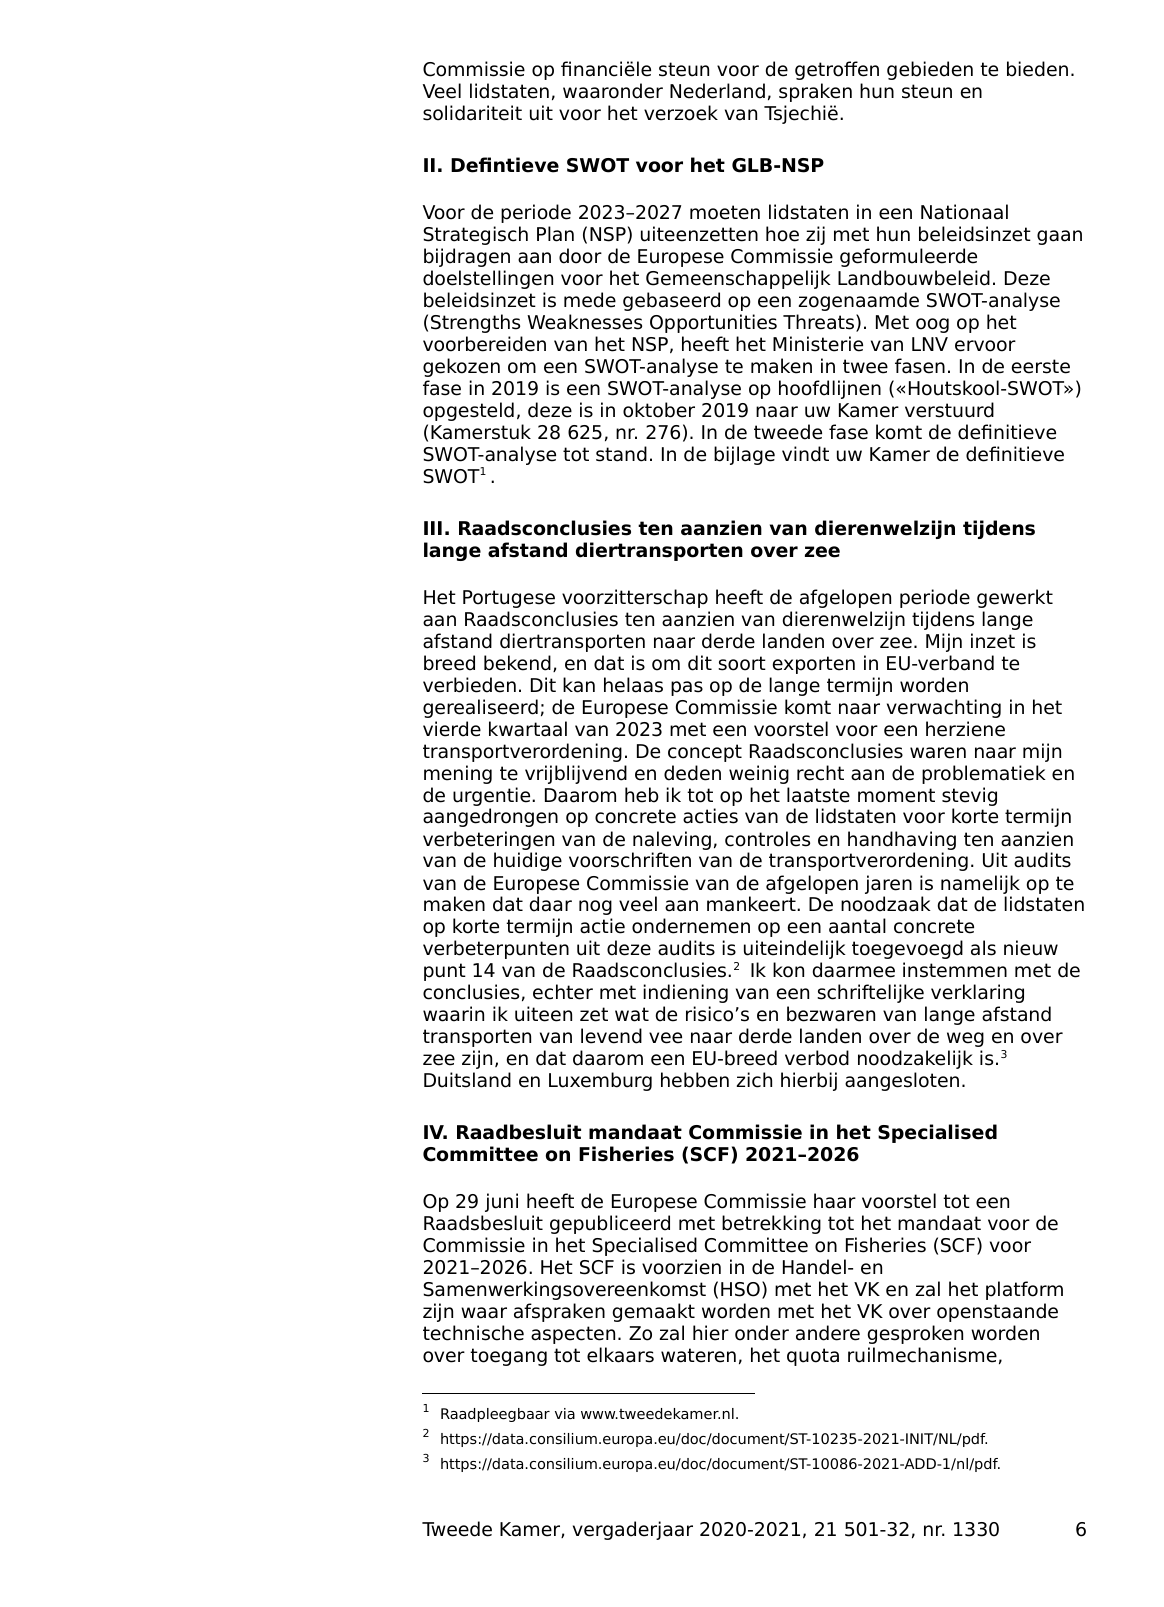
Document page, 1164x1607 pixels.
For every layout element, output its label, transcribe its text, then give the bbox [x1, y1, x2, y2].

text Het Portugese voorzitterschap heeft de afgelopen periode gewerkt aan Raadsconclusies ten aanzien van dierenwelzijn tijdens lange afstand diertransporten naar derde landen over zee. Mijn inzet is breed bekend, en dat is om dit soort exporten in EU-verband te verbieden. Dit kan helaas pas op de lange termijn worden gerealiseerd; de Europese Commissie komt naar verwachting in het vierde kwartaal van 2023 met een voorstel voor een herziene transportverordening. De concept Raadsconclusies waren naar mijn mening te vrijblijvend en deden weinig recht aan de problematiek en de urgentie. Daarom heb ik tot op het laatste moment stevig aangedrongen op concrete acties van de lidstaten voor korte termijn verbeteringen van de naleving, controles en handhaving ten aanzien van de huidige voorschriften van de transportverordening. Uit audits van de Europese Commissie van de afgelopen jaren is namelijk op te maken dat daar nog veel aan mankeert. De noodzaak dat de lidstaten op korte termijn actie ondernemen op een aantal concrete verbeterpunten uit deze audits is uiteindelijk toegevoegd als nieuw punt 14 van de Raadsconclusies. Ik kon daarmee instemmen met de conclusies, echter met indiening van een schriftelijke verklaring waarin ik uiteen zet wat de risico’s en bezwaren van lange afstand transporten van levend vee naar derde landen over de weg en over zee zijn, en dat daarom een EU-breed verbod noodzakelijk is. Duitsland en Luxemburg hebben zich hierbij aangesloten. [422, 587, 1087, 1092]
text Commissie op financiële steun voor de getroffen gebieden te bieden. Veel lidstaten, waaronder Nederland, spraken hun steun en solidariteit uit voor het verzoek van Tsjechië. [422, 59, 1087, 125]
text Raadpleegbaar via www.tweedekamer.nl. [422, 1402, 1087, 1424]
text Voor de periode 2023–2027 moeten lidstaten in een Nationaal Strategisch Plan (NSP) uiteenzetten hoe zij met hun beleidsinzet gaan bijdragen aan door de Europese Commissie geformuleerde doelstellingen voor het Gemeenschappelijk Landbouwbeleid. Deze beleidsinzet is mede gebaseerd op een zogenaamde SWOT-analyse (Strengths Weaknesses Opportunities Threats). Met oog op het voorbereiden van het NSP, heeft het Ministerie van LNV ervoor gekozen om een SWOT-analyse te maken in twee fasen. In de eerste fase in 2019 is een SWOT-analyse op hoofdlijnen («Houtskool-SWOT») opgesteld, deze is in oktober 2019 naar uw Kamer verstuurd (Kamerstuk 28 625, nr. 276). In de tweede fase komt de definitieve SWOT-analyse tot stand. In de bijlage vindt uw Kamer de definitieve SWOT. [422, 202, 1087, 488]
subtitle IV. Raadbesluit mandaat Commissie in het Specialised Committee on Fisheries (SCF) 2021–2026 [422, 1122, 1087, 1166]
subtitle II. Defintieve SWOT voor het GLB-NSP [422, 155, 1087, 177]
text https://data.consilium.europa.eu/doc/document/ST-10086-2021-ADD-1/nl/pdf. [422, 1452, 1087, 1474]
subtitle III. Raadsconclusies ten aanzien van dierenwelzijn tijdens lange afstand diertransporten over zee [422, 518, 1087, 562]
text Op 29 juni heeft de Europese Commissie haar voorstel tot een Raadsbesluit gepubliceerd met betrekking tot het mandaat voor de Commissie in het Specialised Committee on Fisheries (SCF) voor 2021–2026. Het SCF is voorzien in de Handel- en Samenwerkingsovereenkomst (HSO) met het VK en zal het platform zijn waar afspraken gemaakt worden met het VK over openstaande technische aspecten. Zo zal hier onder andere gesproken worden over toegang tot elkaars wateren, het quota ruilmechanisme, [422, 1191, 1087, 1367]
text https://data.consilium.europa.eu/doc/document/ST-10235-2021-INIT/NL/pdf. [422, 1427, 1087, 1449]
